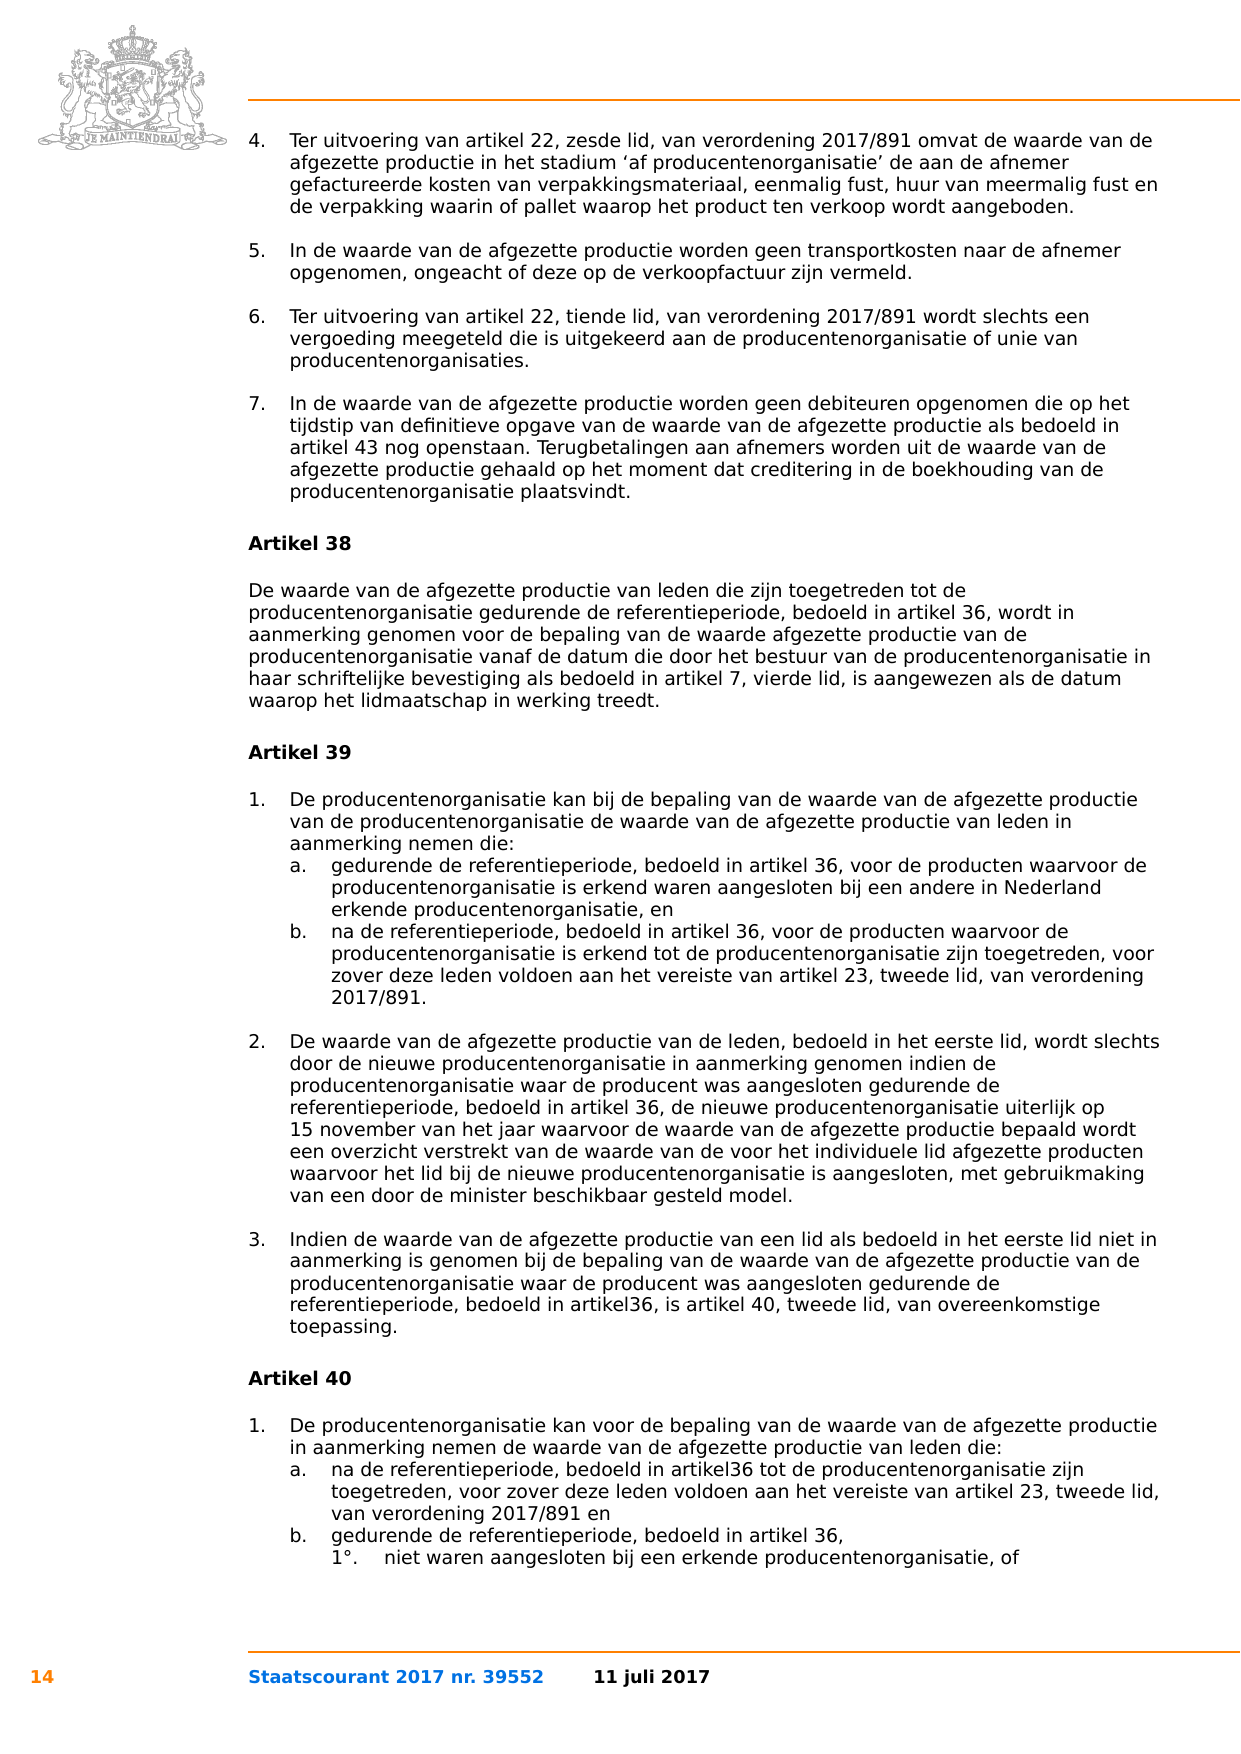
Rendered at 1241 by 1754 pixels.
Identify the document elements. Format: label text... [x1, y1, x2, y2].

subtitle Artikel 39 [248, 742, 1163, 764]
text a. gedurende de referentieperiode, bedoeld in artikel 36, voor de producten waarvoor de producentenorganisatie is erkend waren aangesloten bij een andere in Nederland erkende producentenorganisatie, en [289, 855, 1163, 921]
text 7. In de waarde van de afgezette productie worden geen debiteuren opgenomen die op het tijdstip van definitieve opgave van de waarde van de afgezette productie als bedoeld in artikel 43 nog openstaan. Terugbetalingen aan afnemers worden uit de waarde van de afgezette productie gehaald op het moment dat creditering in de boekhouding van de producentenorganisatie plaatsvindt. [248, 393, 1163, 503]
text 6. Ter uitvoering van artikel 22, tiende lid, van verordening 2017/891 wordt slechts een vergoeding meegeteld die is uitgekeerd aan de producentenorganisatie of unie van producentenorganisaties. [248, 306, 1163, 371]
text 1. De producentenorganisatie kan bij de bepaling van de waarde van de afgezette productie van de producentenorganisatie de waarde van de afgezette productie van leden in aanmerking nemen die: [248, 789, 1163, 855]
text De waarde van de afgezette productie van leden die zijn toegetreden tot de producentenorganisatie gedurende de referentieperiode, bedoeld in artikel 36, wordt in aanmerking genomen voor de bepaling van de waarde afgezette productie van de producentenorganisatie vanaf de datum die door het bestuur van de producentenorganisatie in haar schriftelijke bevestiging als bedoeld in artikel 7, vierde lid, is aangewezen als de datum waarop het lidmaatschap in werking treedt. [248, 580, 1163, 712]
subtitle Artikel 38 [248, 533, 1163, 555]
subtitle Artikel 40 [248, 1368, 1163, 1390]
text 4. Ter uitvoering van artikel 22, zesde lid, van verordening 2017/891 omvat de waarde van de afgezette productie in het stadium ‘af producentenorganisatie’ de aan de afnemer gefactureerde kosten van verpakkingsmateriaal, eenmalig fust, huur van meermalig fust en de verpakking waarin of pallet waarop het product ten verkoop wordt aangeboden. [248, 130, 1163, 218]
text b. gedurende de referentieperiode, bedoeld in artikel 36, [289, 1525, 1163, 1547]
text a. na de referentieperiode, bedoeld in artikel36 tot de producentenorganisatie zijn toegetreden, voor zover deze leden voldoen aan het vereiste van artikel 23, tweede lid, van verordening 2017/891 en [289, 1459, 1163, 1525]
picture [38, 25, 227, 150]
text 5. In de waarde van de afgezette productie worden geen transportkosten naar de afnemer opgenomen, ongeacht of deze op de verkoopfactuur zijn vermeld. [248, 240, 1163, 284]
text 1°. niet waren aangesloten bij een erkende producentenorganisatie, of [331, 1547, 1163, 1569]
text 3. Indien de waarde van de afgezette productie van een lid als bedoeld in het eerste lid niet in aanmerking is genomen bij de bepaling van de waarde van de afgezette productie van de producentenorganisatie waar de producent was aangesloten gedurende de referentieperiode, bedoeld in artikel36, is artikel 40, tweede lid, van overeenkomstige toepassing. [248, 1228, 1163, 1338]
text 2. De waarde van de afgezette productie van de leden, bedoeld in het eerste lid, wordt slechts door de nieuwe producentenorganisatie in aanmerking genomen indien de producentenorganisatie waar de producent was aangesloten gedurende de referentieperiode, bedoeld in artikel 36, de nieuwe producentenorganisatie uiterlijk op 15 november van het jaar waarvoor de waarde van de afgezette productie bepaald wordt een overzicht verstrekt van de waarde van de voor het individuele lid afgezette producten waarvoor het lid bij de nieuwe producentenorganisatie is aangesloten, met gebruikmaking van een door de minister beschikbaar gesteld model. [248, 1031, 1163, 1207]
text 1. De producentenorganisatie kan voor de bepaling van de waarde van de afgezette productie in aanmerking nemen de waarde van de afgezette productie van leden die: [248, 1415, 1163, 1459]
text b. na de referentieperiode, bedoeld in artikel 36, voor de producten waarvoor de producentenorganisatie is erkend tot de producentenorganisatie zijn toegetreden, voor zover deze leden voldoen aan het vereiste van artikel 23, tweede lid, van verordening 2017/891. [289, 921, 1163, 1009]
